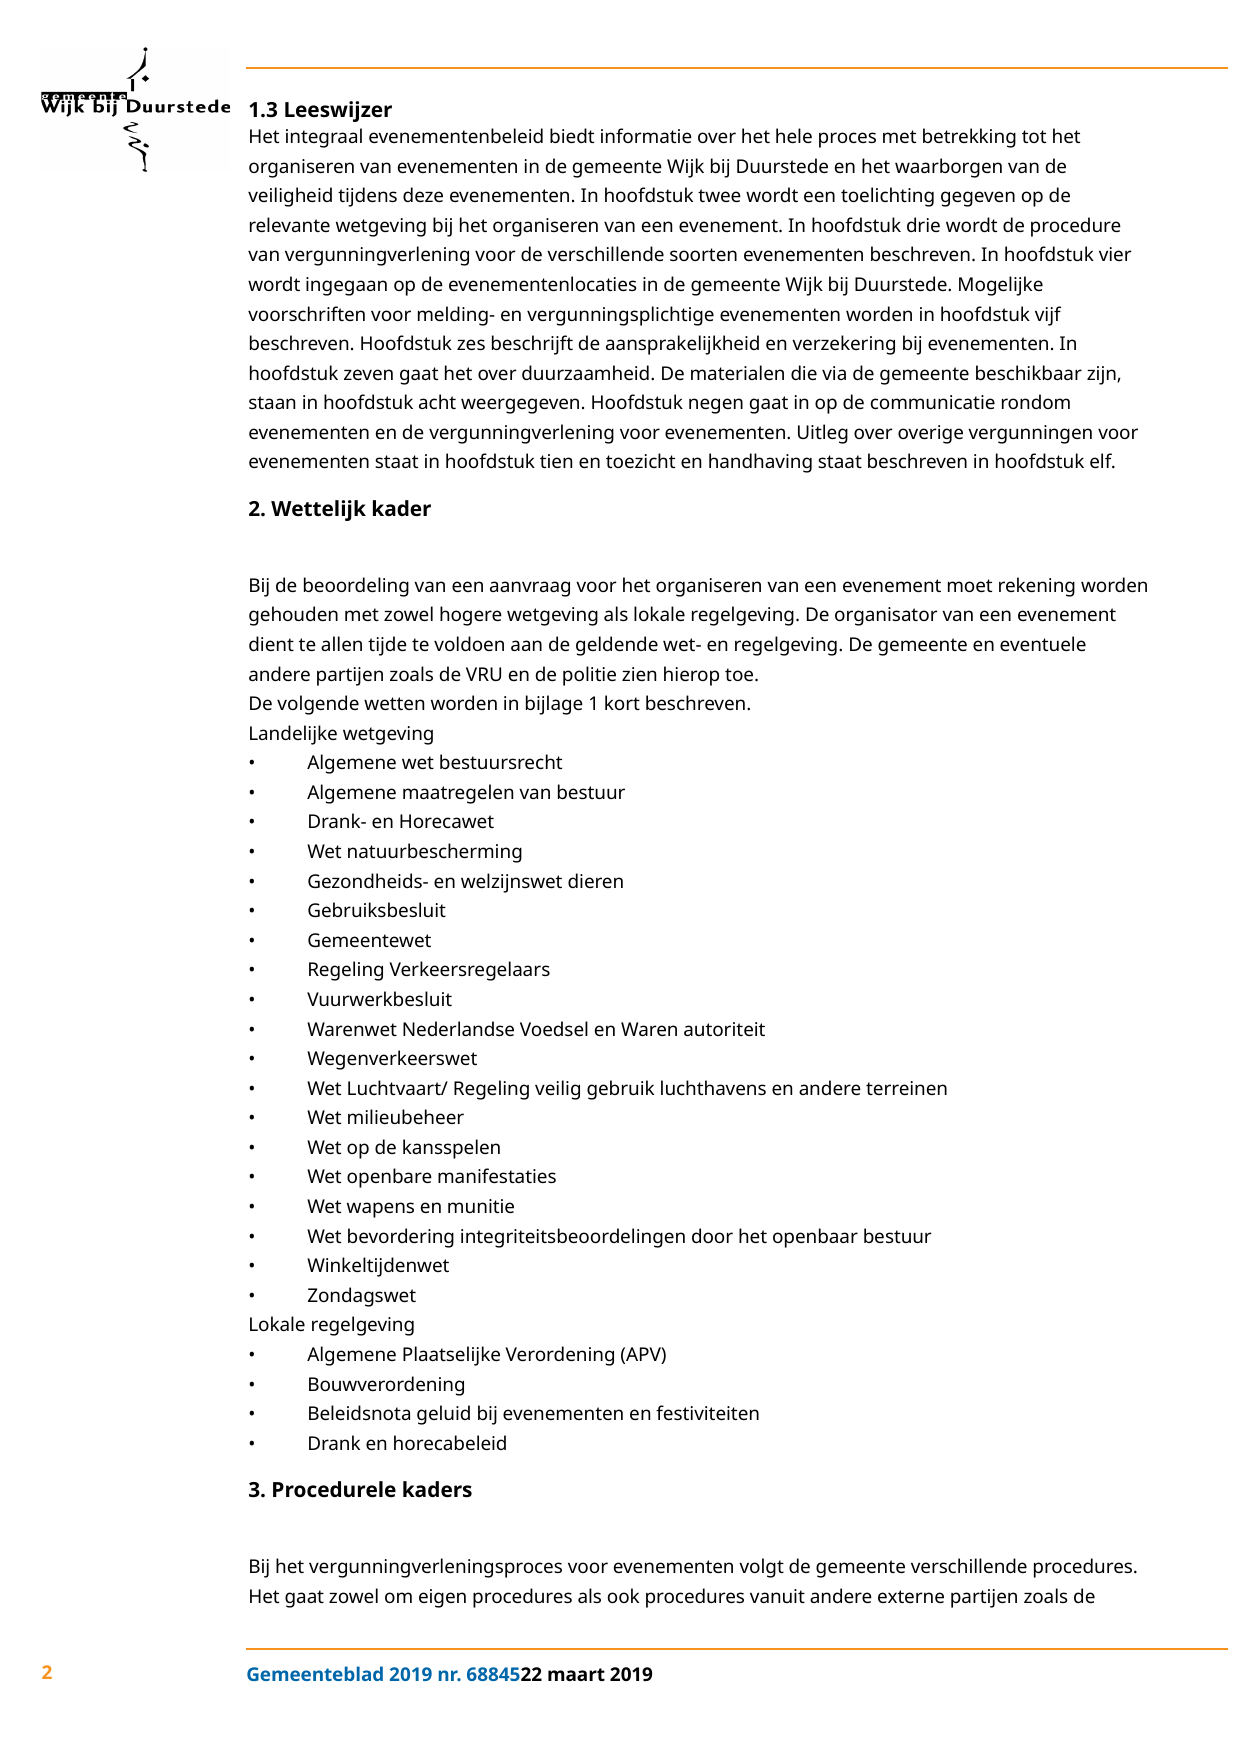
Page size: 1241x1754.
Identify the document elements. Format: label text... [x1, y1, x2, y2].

text Bij het vergunningverleningsproces voor evenementen volgt de gemeente verschillende procedures. Het gaat zowel om eigen procedures als ook procedures vanuit andere externe partijen zoals de [248, 1553, 1152, 1608]
list Drank en horecabeleid [248, 1430, 1152, 1456]
text 1.3 Leeswijzer [248, 95, 1152, 123]
list Regeling Verkeersregelaars [248, 957, 1152, 982]
list Bouwverordening [248, 1371, 1152, 1396]
list Wet milieubeheer [248, 1104, 1152, 1130]
list Wet wapens en munitie [248, 1193, 1152, 1219]
list Wet openbare manifestaties [248, 1164, 1152, 1189]
list Wet natuurbescherming [248, 838, 1152, 864]
list Gezondheids- en welzijnswet dieren [248, 868, 1152, 893]
list Wet op de kansspelen [248, 1134, 1152, 1160]
list Gebruiksbesluit [248, 897, 1152, 923]
list Winkeltijdenwet [248, 1252, 1152, 1278]
list Gemeentewet [248, 927, 1152, 953]
list Algemene Plaatselijke Verordening (APV) [248, 1341, 1152, 1367]
text De volgende wetten worden in bijlage 1 kort beschreven. [248, 690, 1152, 716]
picture [41, 47, 231, 172]
list Beleidsnota geluid bij evenementen en festiviteiten [248, 1400, 1152, 1426]
list Zondagswet [248, 1282, 1152, 1308]
text Het integraal evenementenbeleid biedt informatie over het hele proces met betrekking tot het organiseren van evenementen in de gemeente Wijk bij Duurstede en het waarborgen van de veiligheid tijdens deze evenementen. In hoofdstuk twee wordt een toelichting gegeven op de relevante wetgeving bij het organiseren van een evenement. In hoofdstuk drie wordt de procedure van vergunningverlening voor de verschillende soorten evenementen beschreven. In hoofdstuk vier wordt ingegaan op de evenementenlocaties in de gemeente Wijk bij Duurstede. Mogelijke voorschriften voor melding- en vergunningsplichtige evenementen worden in hoofdstuk vijf beschreven. Hoofdstuk zes beschrijft de aansprakelijkheid en verzekering bij evenementen. In hoofdstuk zeven gaat het over duurzaamheid. De materialen die via de gemeente beschikbaar zijn, staan in hoofdstuk acht weergegeven. Hoofdstuk negen gaat in op de communicatie rondom evenementen en de vergunningverlening voor evenementen. Uitleg over overige vergunningen voor evenementen staat in hoofdstuk tien en toezicht en handhaving staat beschreven in hoofdstuk elf. [248, 123, 1152, 474]
text 3. Procedurele kaders [248, 1476, 1152, 1504]
list Algemene wet bestuursrecht [248, 749, 1152, 775]
list Warenwet Nederlandse Voedsel en Waren autoriteit [248, 1016, 1152, 1041]
list Wegenverkeerswet [248, 1045, 1152, 1071]
list Algemene maatregelen van bestuur [248, 779, 1152, 805]
list Drank- en Horecawet [248, 809, 1152, 834]
text Landelijke wetgeving [248, 720, 1152, 746]
list Wet Luchtvaart/ Regeling veilig gebruik luchthavens en andere terreinen [248, 1075, 1152, 1101]
text Bij de beoordeling van een aanvraag voor het organiseren van een evenement moet rekening worden gehouden met zowel hogere wetgeving als lokale regelgeving. De organisator van een evenement dient te allen tijde te voldoen aan de geldende wet- en regelgeving. De gemeente en eventuele andere partijen zoals de VRU en de politie zien hierop toe. [248, 572, 1152, 686]
text 2. Wettelijk kader [248, 494, 1152, 523]
text Lokale regelgeving [248, 1312, 1152, 1337]
list Wet bevordering integriteitsbeoordelingen door het openbaar bestuur [248, 1223, 1152, 1248]
list Vuurwerkbesluit [248, 986, 1152, 1012]
